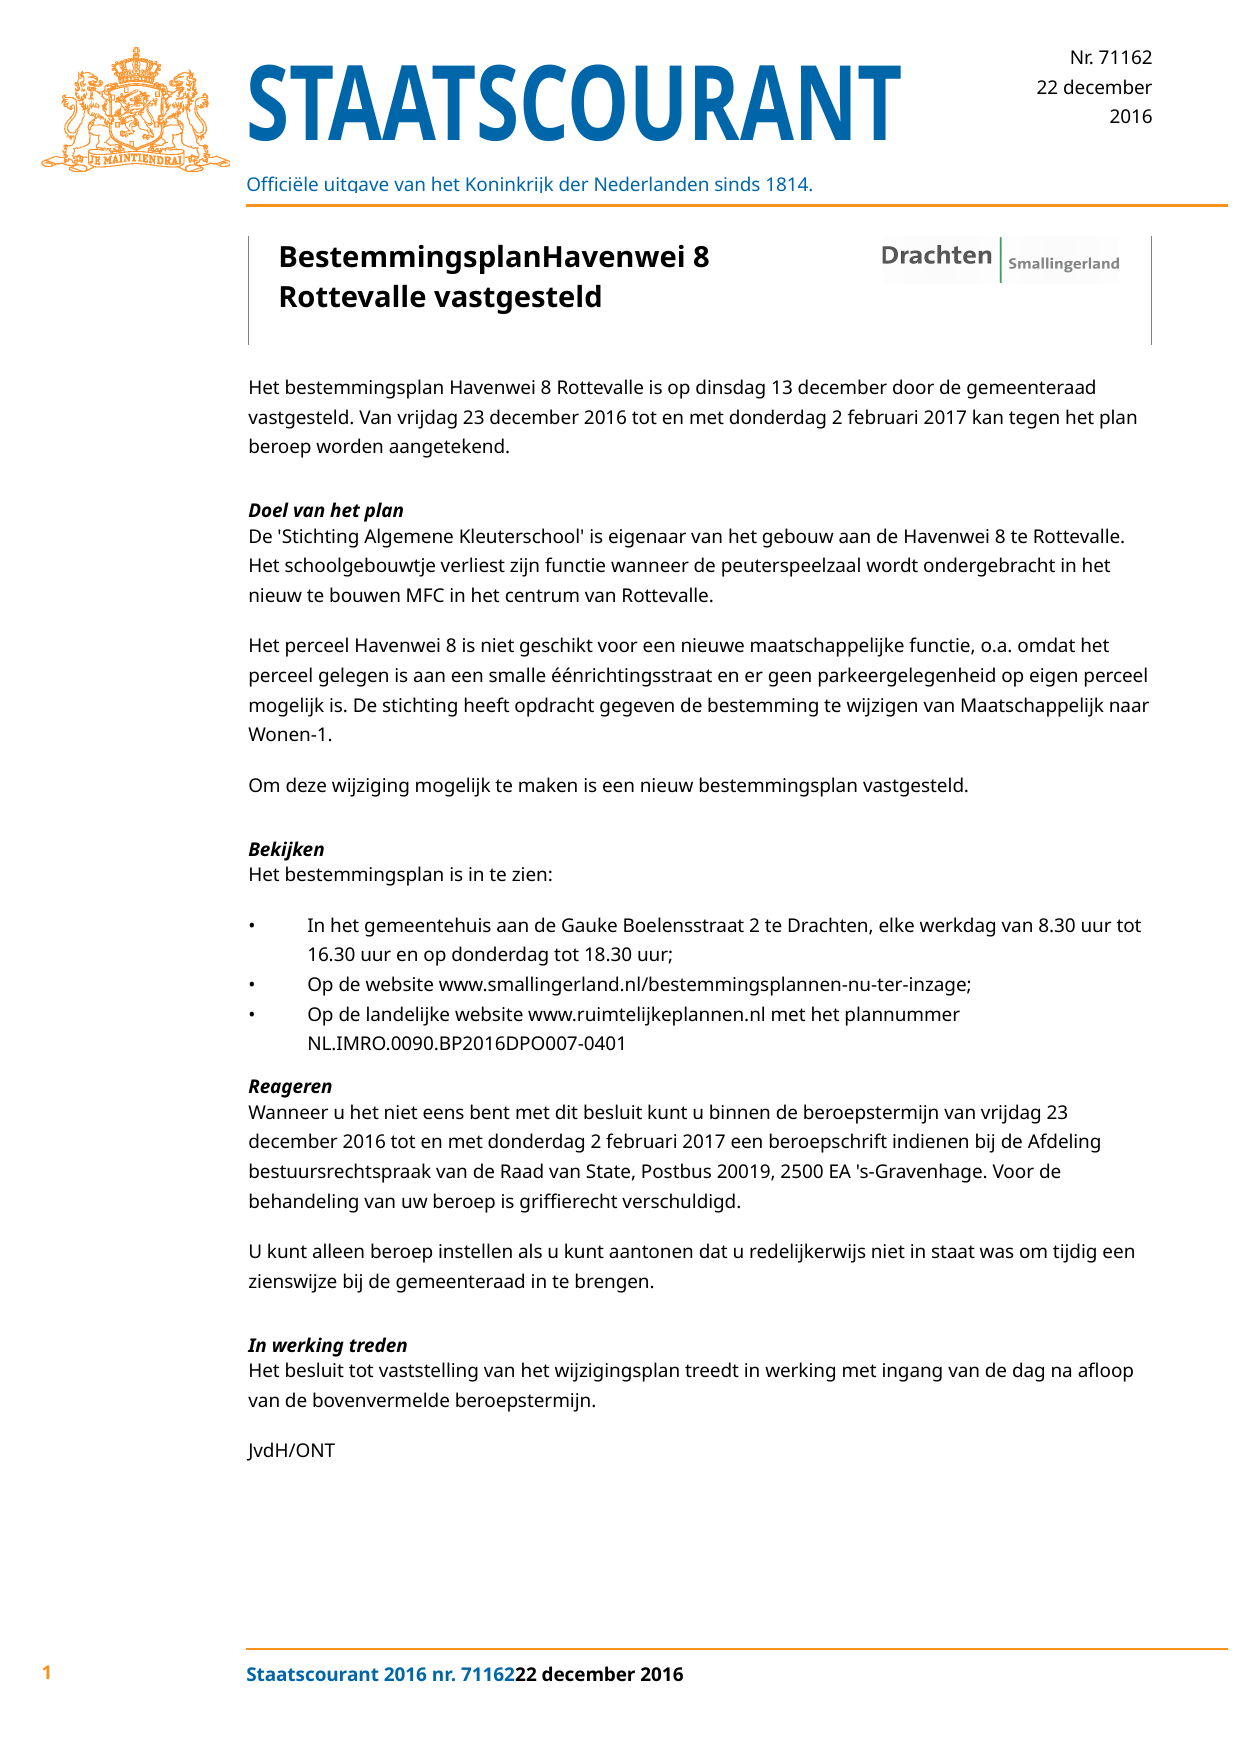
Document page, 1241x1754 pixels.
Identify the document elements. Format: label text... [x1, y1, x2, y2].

table_header [850, 236, 1151, 345]
text Reageren [248, 1073, 1152, 1099]
text In werking treden [248, 1332, 1152, 1358]
text De 'Stichting Algemene Kleuterschool' is eigenaar van het gebouw aan de Havenwei 8 te Rottevalle. Het schoolgebouwtje verliest zijn functie wanneer de peuterspeelzaal wordt ondergebracht in het nieuw te bouwen MFC in het centrum van Rottevalle. [248, 523, 1152, 608]
list Op de website www.smallingerland.nl/bestemmingsplannen-nu-ter-inzage; [248, 971, 1152, 997]
list Op de landelijke website www.ruimtelijkeplannen.nl met het plannummer NL.IMRO.0090.BP2016DPO007-0401 [248, 1001, 1152, 1056]
text Wanneer u het niet eens bent met dit besluit kunt u binnen de beroepstermijn van vrijdag 23 december 2016 tot en met donderdag 2 februari 2017 een beroepschrift indienen bij de Afdeling bestuursrechtspraak van de Raad van State, Postbus 20019, 2500 EA 's-Gravenhage. Voor de behandeling van uw beroep is griffierecht verschuldigd. [248, 1099, 1152, 1214]
text JvdH/ONT [248, 1438, 1152, 1463]
text Het perceel Havenwei 8 is niet geschikt voor een nieuwe maatschappelijke functie, o.a. omdat het perceel gelegen is aan een smalle éénrichtingsstraat en er geen parkeergelegenheid op eigen perceel mogelijk is. De stichting heeft opdracht gegeven de bestemming te wijzigen van Maatschappelijk naar Wonen-1. [248, 633, 1152, 747]
table_header BestemmingsplanHavenwei 8 Rottevalle vastgesteld [249, 236, 850, 345]
text Het bestemmingsplan is in te zien: [248, 862, 1152, 887]
picture [882, 236, 1119, 284]
text Het bestemmingsplan Havenwei 8 Rottevalle is op dinsdag 13 december door de gemeenteraad vastgesteld. Van vrijdag 23 december 2016 tot en met donderdag 2 februari 2017 kan tegen het plan beroep worden aangetekend. [248, 374, 1152, 459]
list In het gemeentehuis aan de Gauke Boelensstraat 2 te Drachten, elke werkdag van 8.30 uur tot 16.30 uur en op donderdag tot 18.30 uur; [248, 912, 1152, 967]
text Het besluit tot vaststelling van het wijzigingsplan treedt in werking met ingang van de dag na afloop van de bovenvermelde beroepstermijn. [248, 1358, 1152, 1413]
picture [41, 47, 231, 172]
text U kunt alleen beroep instellen als u kunt aantonen dat u redelijkerwijs niet in staat was om tijdig een zienswijze bij de gemeenteraad in te brengen. [248, 1238, 1152, 1294]
text Bekijken [248, 836, 1152, 862]
text Om deze wijziging mogelijk te maken is een nieuw bestemmingsplan vastgesteld. [248, 772, 1152, 798]
text Doel van het plan [248, 497, 1152, 523]
